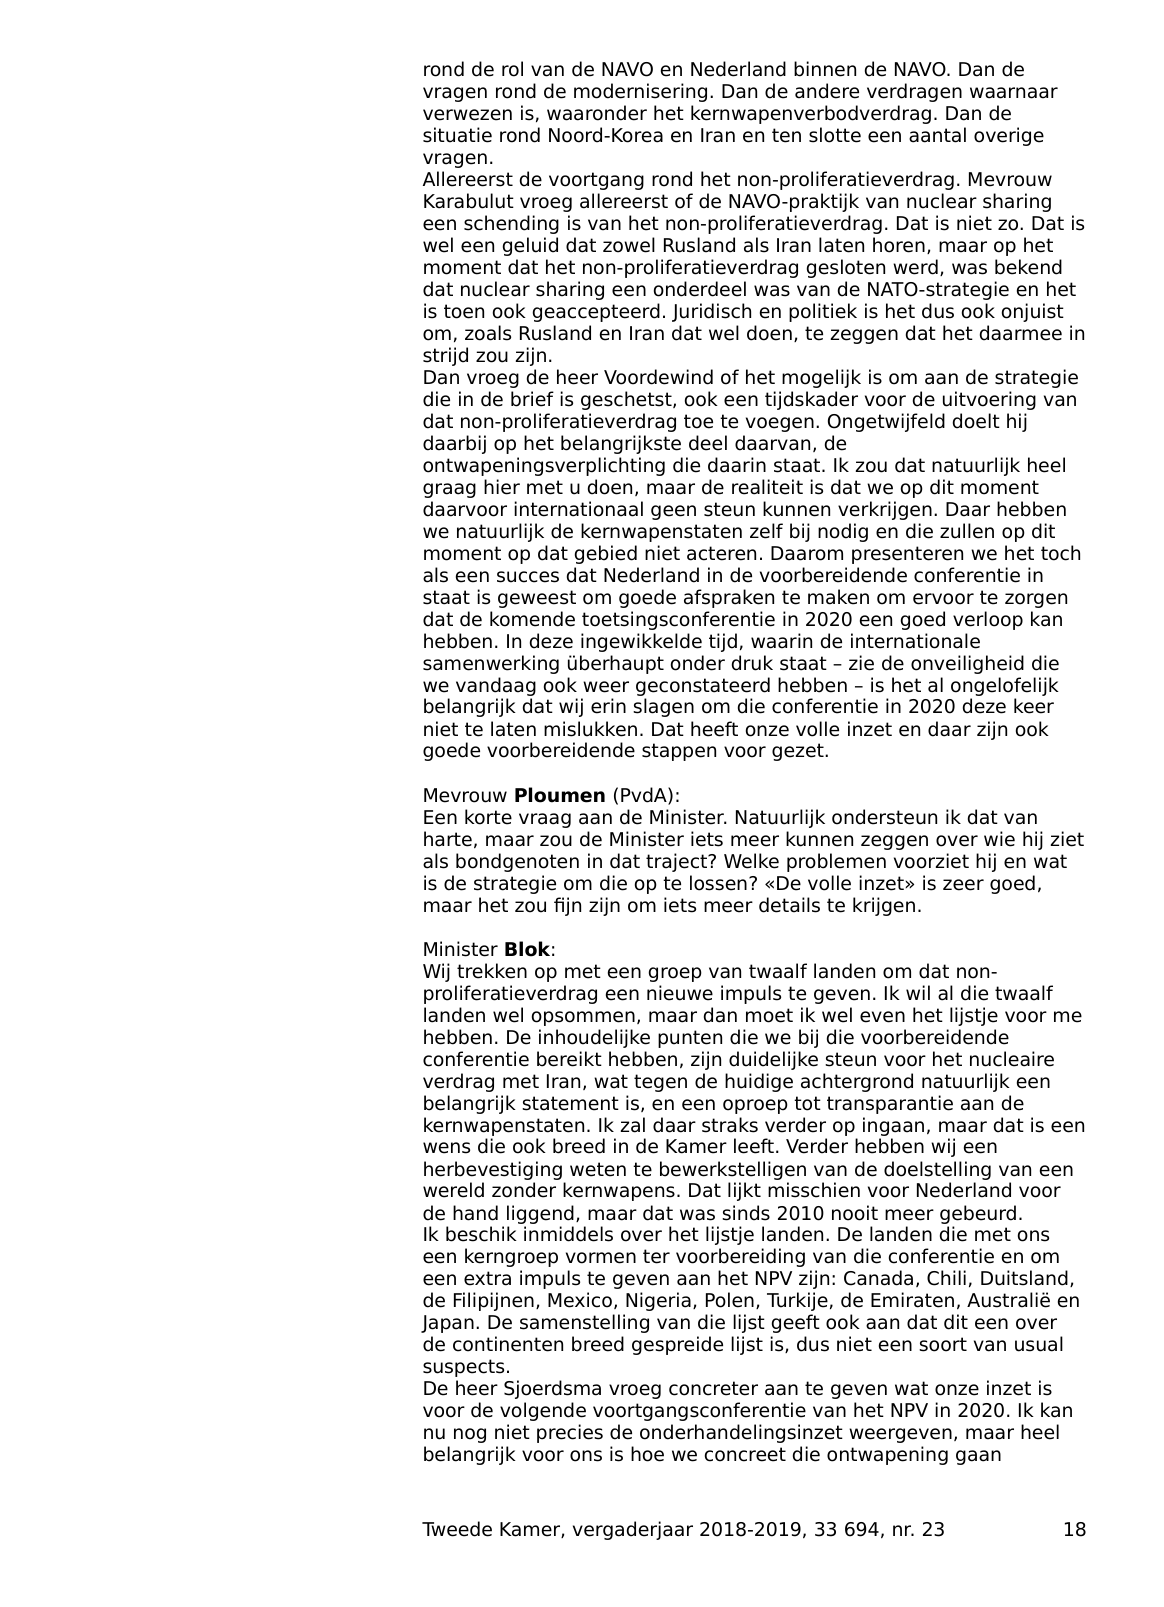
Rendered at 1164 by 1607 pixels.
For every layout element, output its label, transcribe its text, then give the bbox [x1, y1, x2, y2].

text Wij trekken op met een groep van twaalf landen om dat non-proliferatieverdrag een nieuwe impuls te geven. Ik wil al die twaalf landen wel opsommen, maar dan moet ik wel even het lijstje voor me hebben. De inhoudelijke punten die we bij die voorbereidende conferentie bereikt hebben, zijn duidelijke steun voor het nucleaire verdrag met Iran, wat tegen de huidige achtergrond natuurlijk een belangrijk statement is, en een oproep tot transparantie aan de kernwapenstaten. Ik zal daar straks verder op ingaan, maar dat is een wens die ook breed in de Kamer leeft. Verder hebben wij een herbevestiging weten te bewerkstelligen van de doelstelling van een wereld zonder kernwapens. Dat lijkt misschien voor Nederland voor de hand liggend, maar dat was sinds 2010 nooit meer gebeurd. [422, 961, 1087, 1224]
text rond de rol van de NAVO en Nederland binnen de NAVO. Dan de vragen rond de modernisering. Dan de andere verdragen waarnaar verwezen is, waaronder het kernwapenverbodverdrag. Dan de situatie rond Noord-Korea en Iran en ten slotte een aantal overige vragen. [422, 59, 1087, 169]
text Minister Blok: [422, 939, 1087, 961]
text De heer Sjoerdsma vroeg concreter aan te geven wat onze inzet is voor de volgende voortgangsconferentie van het NPV in 2020. Ik kan nu nog niet precies de onderhandelingsinzet weergeven, maar heel belangrijk voor ons is hoe we concreet die ontwapening gaan [422, 1378, 1087, 1466]
text Een korte vraag aan de Minister. Natuurlijk ondersteun ik dat van harte, maar zou de Minister iets meer kunnen zeggen over wie hij ziet als bondgenoten in dat traject? Welke problemen voorziet hij en wat is de strategie om die op te lossen? «De volle inzet» is zeer goed, maar het zou fijn zijn om iets meer details te krijgen. [422, 807, 1087, 916]
text Allereerst de voortgang rond het non-proliferatieverdrag. Mevrouw Karabulut vroeg allereerst of de NAVO-praktijk van nuclear sharing een schending is van het non-proliferatieverdrag. Dat is niet zo. Dat is wel een geluid dat zowel Rusland als Iran laten horen, maar op het moment dat het non-proliferatieverdrag gesloten werd, was bekend dat nuclear sharing een onderdeel was van de NATO-strategie en het is toen ook geaccepteerd. Juridisch en politiek is het dus ook onjuist om, zoals Rusland en Iran dat wel doen, te zeggen dat het daarmee in strijd zou zijn. [422, 169, 1087, 367]
text Ik beschik inmiddels over het lijstje landen. De landen die met ons een kerngroep vormen ter voorbereiding van die conferentie en om een extra impuls te geven aan het NPV zijn: Canada, Chili, Duitsland, de Filipijnen, Mexico, Nigeria, Polen, Turkije, de Emiraten, Australië en Japan. De samenstelling van die lijst geeft ook aan dat dit een over de continenten breed gespreide lijst is, dus niet een soort van usual suspects. [422, 1224, 1087, 1378]
text Dan vroeg de heer Voordewind of het mogelijk is om aan de strategie die in de brief is geschetst, ook een tijdskader voor de uitvoering van dat non-proliferatieverdrag toe te voegen. Ongetwijfeld doelt hij daarbij op het belangrijkste deel daarvan, de ontwapeningsverplichting die daarin staat. Ik zou dat natuurlijk heel graag hier met u doen, maar de realiteit is dat we op dit moment daarvoor internationaal geen steun kunnen verkrijgen. Daar hebben we natuurlijk de kernwapenstaten zelf bij nodig en die zullen op dit moment op dat gebied niet acteren. Daarom presenteren we het toch als een succes dat Nederland in de voorbereidende conferentie in staat is geweest om goede afspraken te maken om ervoor te zorgen dat de komende toetsingsconferentie in 2020 een goed verloop kan hebben. In deze ingewikkelde tijd, waarin de internationale samenwerking überhaupt onder druk staat – zie de onveiligheid die we vandaag ook weer geconstateerd hebben – is het al ongelofelijk belangrijk dat wij erin slagen om die conferentie in 2020 deze keer niet te laten mislukken. Dat heeft onze volle inzet en daar zijn ook goede voorbereidende stappen voor gezet. [422, 367, 1087, 762]
text Mevrouw Ploumen (PvdA): [422, 784, 1087, 807]
